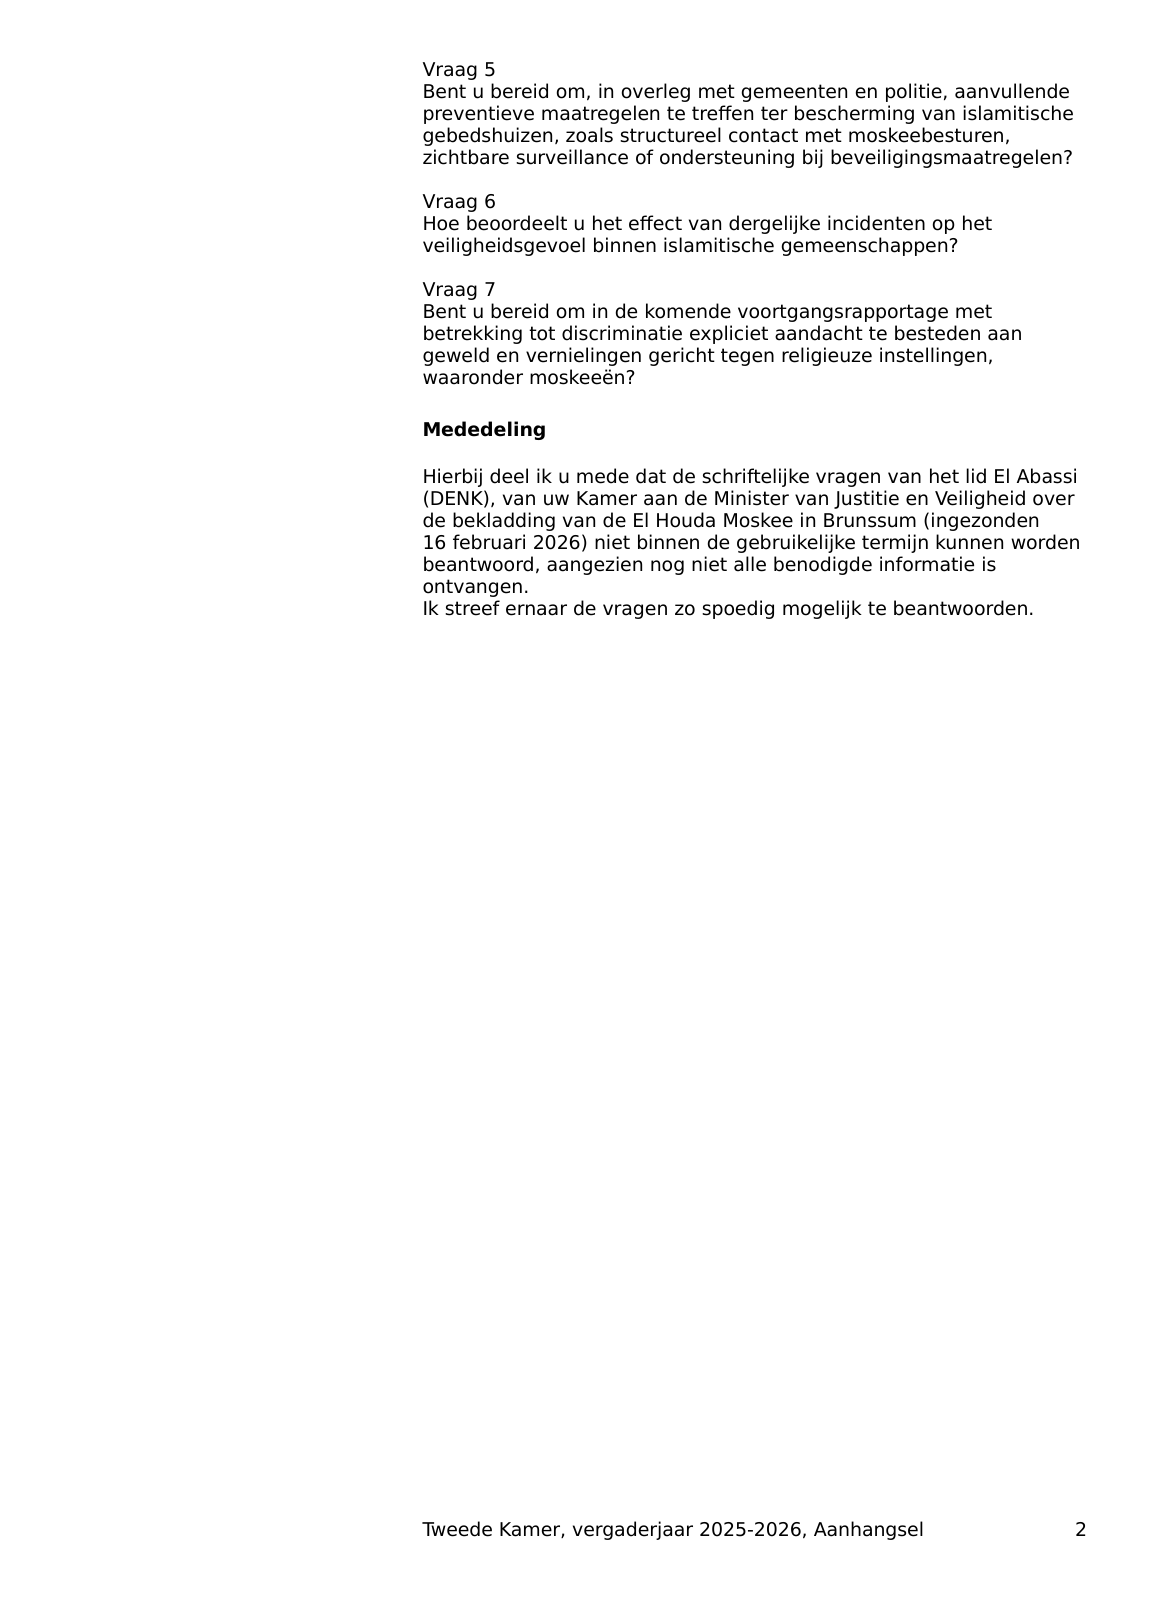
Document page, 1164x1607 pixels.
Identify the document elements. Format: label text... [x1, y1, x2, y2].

text Vraag 6 [422, 191, 1087, 213]
text Hoe beoordeelt u het effect van dergelijke incidenten op het veiligheidsgevoel binnen islamitische gemeenschappen? [422, 213, 1087, 257]
text Vraag 7 [422, 279, 1087, 301]
text Hierbij deel ik u mede dat de schriftelijke vragen van het lid El Abassi (DENK), van uw Kamer aan de Minister van Justitie en Veiligheid over de bekladding van de El Houda Moskee in Brunssum (ingezonden 16 februari 2026) niet binnen de gebruikelijke termijn kunnen worden beantwoord, aangezien nog niet alle benodigde informatie is ontvangen. [422, 466, 1087, 598]
subtitle Mededeling [422, 419, 1087, 441]
text Vraag 5 [422, 59, 1087, 81]
text Bent u bereid om, in overleg met gemeenten en politie, aanvullende preventieve maatregelen te treffen ter bescherming van islamitische gebedshuizen, zoals structureel contact met moskeebesturen, zichtbare surveillance of ondersteuning bij beveiligingsmaatregelen? [422, 81, 1087, 169]
text Ik streef ernaar de vragen zo spoedig mogelijk te beantwoorden. [422, 598, 1087, 620]
text Bent u bereid om in de komende voortgangsrapportage met betrekking tot discriminatie expliciet aandacht te besteden aan geweld en vernielingen gericht tegen religieuze instellingen, waaronder moskeeën? [422, 301, 1087, 389]
